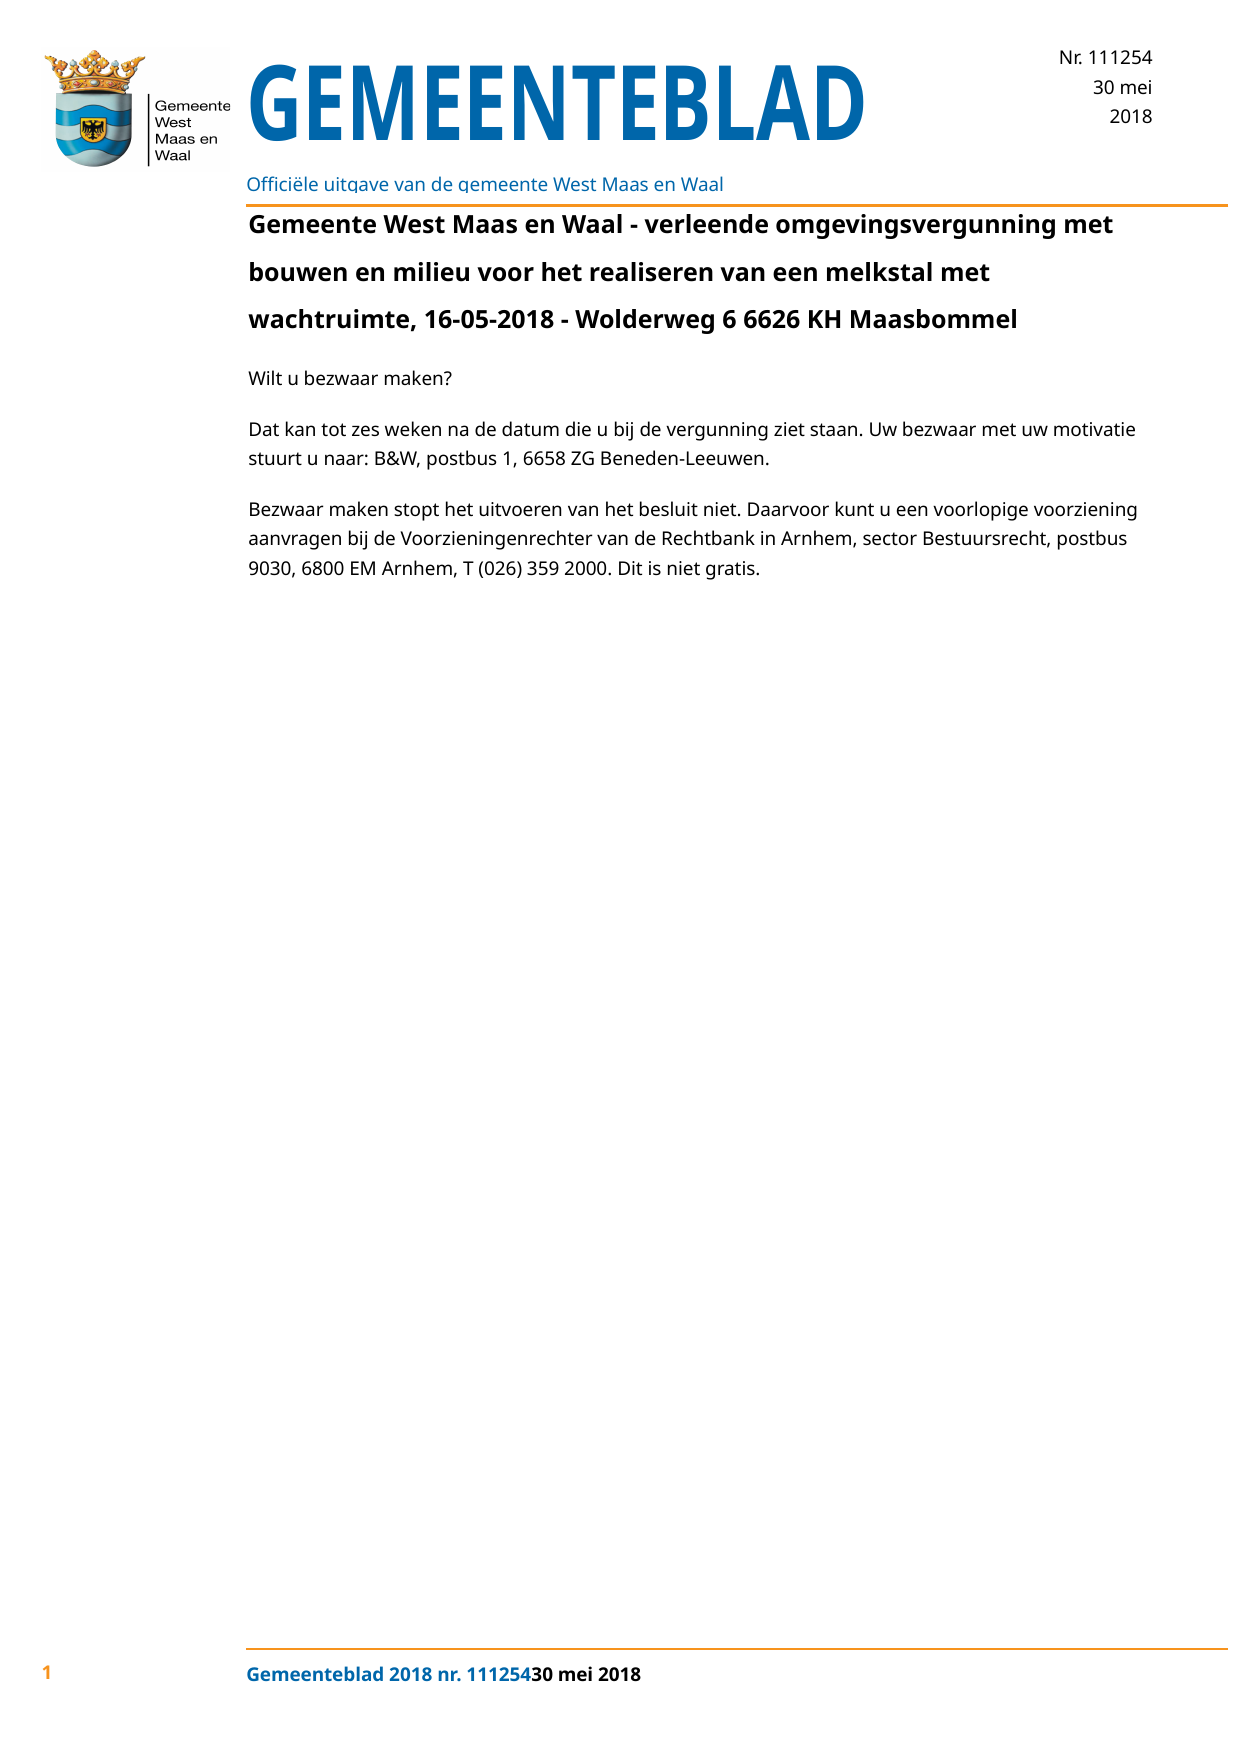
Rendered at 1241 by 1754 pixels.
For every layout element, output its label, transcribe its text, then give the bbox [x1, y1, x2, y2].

picture [41, 47, 231, 172]
text Dat kan tot zes weken na de datum die u bij de vergunning ziet staan. Uw bezwaar met uw motivatie stuurt u naar: B&W, postbus 1, 6658 ZG Beneden-Leeuwen. [248, 416, 1152, 471]
text Gemeente West Maas en Waal - verleende omgevingsvergunning met bouwen en milieu voor het realiseren van een melkstal met wachtruimte, 16-05-2018 - Wolderweg 6 6626 KH Maasbommel [248, 207, 1152, 336]
text Bezwaar maken stopt het uitvoeren van het besluit niet. Daarvoor kunt u een voorlopige voorziening aanvragen bij de Voorzieningenrechter van de Rechtbank in Arnhem, sector Bestuursrecht, postbus 9030, 6800 EM Arnhem, T (026) 359 2000. Dit is niet gratis. [248, 496, 1152, 581]
text Wilt u bezwaar maken? [248, 366, 1152, 391]
